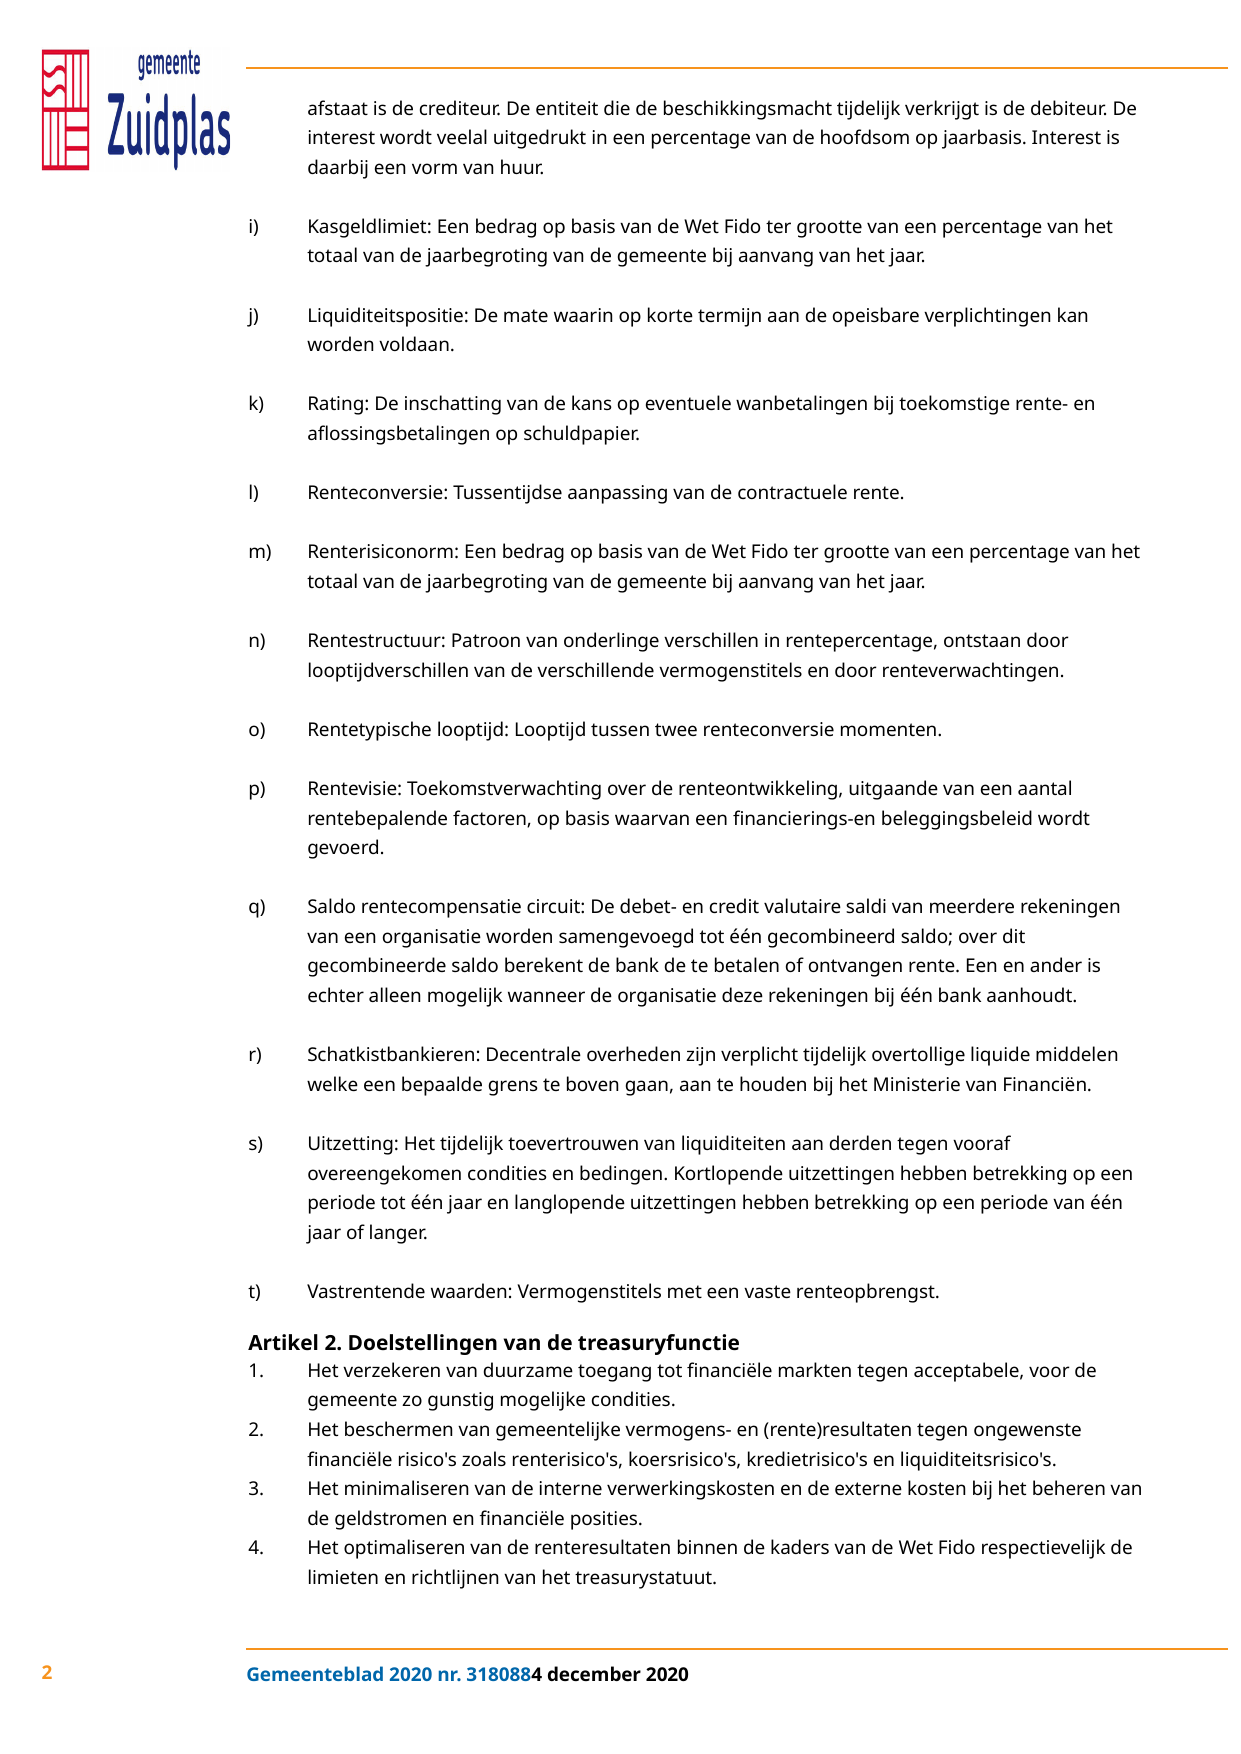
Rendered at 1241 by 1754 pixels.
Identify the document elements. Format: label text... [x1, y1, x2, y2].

list Het minimaliseren van de interne verwerkingskosten en de externe kosten bij het beheren van de geldstromen en financiële posities. [248, 1475, 1152, 1531]
list Rentevisie: Toekomstverwachting over de renteontwikkeling, uitgaande van een aantal rentebepalende factoren, op basis waarvan een financierings-en beleggingsbeleid wordt gevoerd. [248, 775, 1152, 860]
list Renteconversie: Tussentijdse aanpassing van de contractuele rente. [248, 479, 1152, 505]
list Rentetypische looptijd: Looptijd tussen twee renteconversie momenten. [248, 716, 1152, 742]
list Saldo rentecompensatie circuit: De debet- en credit valutaire saldi van meerdere rekeningen van een organisatie worden samengevoegd tot één gecombineerd saldo; over dit gecombineerde saldo berekent de bank de te betalen of ontvangen rente. Een en ander is echter alleen mogelijk wanneer de organisatie deze rekeningen bij één bank aanhoudt. [248, 893, 1152, 1008]
list Uitzetting: Het tijdelijk toevertrouwen van liquiditeiten aan derden tegen vooraf overeengekomen condities en bedingen. Kortlopende uitzettingen hebben betrekking op een periode tot één jaar en langlopende uitzettingen hebben betrekking op een periode van één jaar of langer. [248, 1130, 1152, 1245]
list Het verzekeren van duurzame toegang tot financiële markten tegen acceptabele, voor de gemeente zo gunstig mogelijke condities. [248, 1357, 1152, 1412]
text Artikel 2. Doelstellingen van de treasuryfunctie [248, 1328, 1152, 1357]
list Rentestructuur: Patroon van onderlinge verschillen in rentepercentage, ontstaan door looptijdverschillen van de verschillende vermogenstitels en door renteverwachtingen. [248, 627, 1152, 683]
list Het beschermen van gemeentelijke vermogens- en (rente)resultaten tegen ongewenste financiële risico's zoals renterisico's, koersrisico's, kredietrisico's en liquiditeitsrisico's. [248, 1416, 1152, 1471]
list Renterisiconorm: Een bedrag op basis van de Wet Fido ter grootte van een percentage van het totaal van de jaarbegroting van de gemeente bij aanvang van het jaar. [248, 538, 1152, 594]
list afstaat is de crediteur. De entiteit die de beschikkingsmacht tijdelijk verkrijgt is de debiteur. De interest wordt veelal uitgedrukt in een percentage van de hoofdsom op jaarbasis. Interest is daarbij een vorm van huur. [248, 95, 1152, 180]
list Kasgeldlimiet: Een bedrag op basis van de Wet Fido ter grootte van een percentage van het totaal van de jaarbegroting van de gemeente bij aanvang van het jaar. [248, 213, 1152, 268]
list Rating: De inschatting van de kans op eventuele wanbetalingen bij toekomstige rente- en aflossingsbetalingen op schuldpapier. [248, 391, 1152, 446]
picture [41, 47, 231, 172]
list Vastrentende waarden: Vermogenstitels met een vaste renteopbrengst. [248, 1278, 1152, 1304]
list Liquiditeitspositie: De mate waarin op korte termijn aan de opeisbare verplichtingen kan worden voldaan. [248, 302, 1152, 357]
list Het optimaliseren van de renteresultaten binnen de kaders van de Wet Fido respectievelijk de limieten en richtlijnen van het treasurystatuut. [248, 1534, 1152, 1590]
list Schatkistbankieren: Decentrale overheden zijn verplicht tijdelijk overtollige liquide middelen welke een bepaalde grens te boven gaan, aan te houden bij het Ministerie van Financiën. [248, 1041, 1152, 1097]
